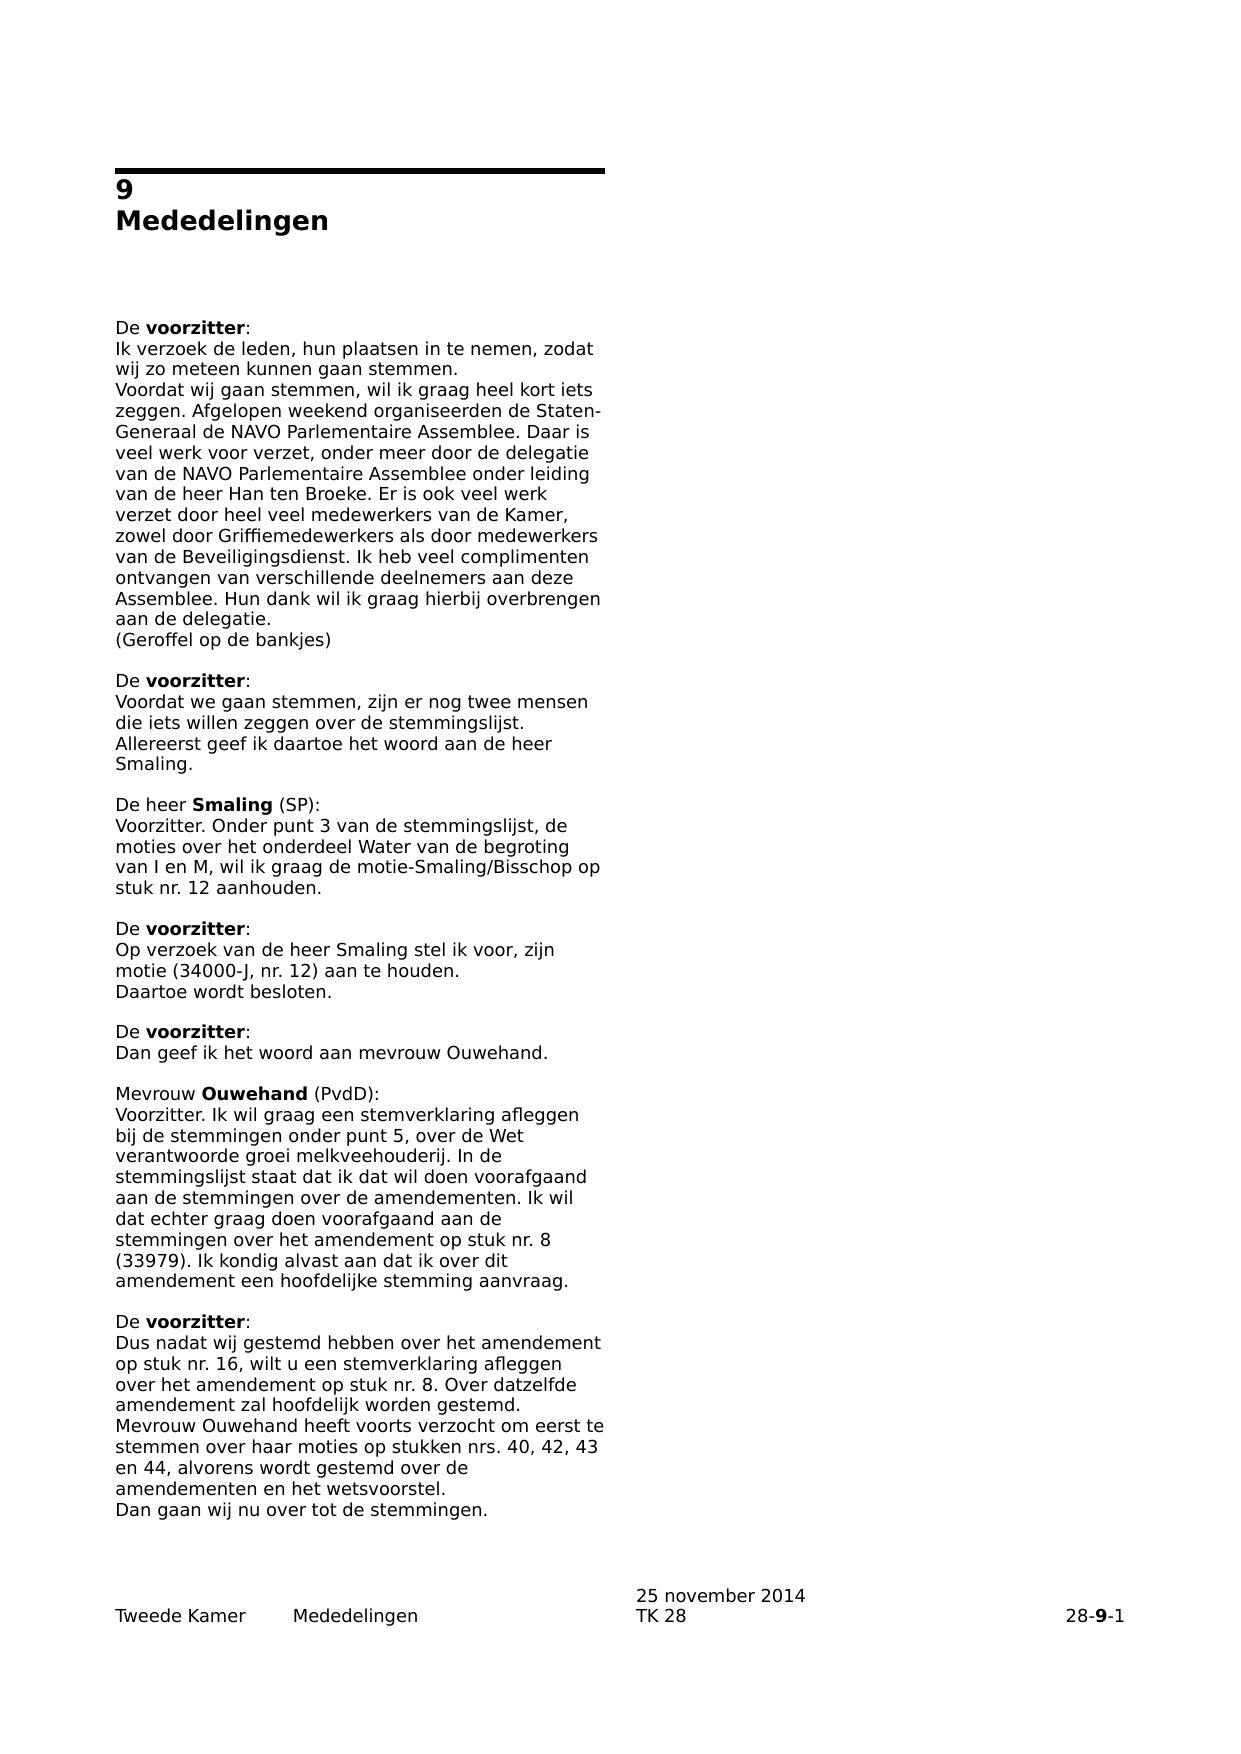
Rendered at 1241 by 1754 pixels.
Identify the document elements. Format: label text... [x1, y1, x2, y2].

text Dus nadat wij gestemd hebben over het amendement op stuk nr. 16, wilt u een stemverklaring afleggen over het amendement op stuk nr. 8. Over datzelfde amendement zal hoofdelijk worden gestemd. [115, 1333, 605, 1416]
title 9 Mededelingen [115, 174, 605, 237]
text De voorzitter: [115, 919, 605, 940]
text Dan gaan wij nu over tot de stemmingen. [115, 1499, 605, 1520]
text Op verzoek van de heer Smaling stel ik voor, zijn motie (34000-J, nr. 12) aan te houden. [115, 940, 605, 981]
text De heer Smaling (SP): [115, 795, 605, 816]
text Daartoe wordt besloten. [115, 981, 605, 1002]
text Dan geef ik het woord aan mevrouw Ouwehand. [115, 1043, 605, 1064]
text Voordat wij gaan stemmen, wil ik graag heel kort iets zeggen. Afgelopen weekend organiseerden de Staten-Generaal de NAVO Parlementaire Assemblee. Daar is veel werk voor verzet, onder meer door de delegatie van de NAVO Parlementaire Assemblee onder leiding van de heer Han ten Broeke. Er is ook veel werk verzet door heel veel medewerkers van de Kamer, zowel door Griffiemedewerkers als door medewerkers van de Beveiligingsdienst. Ik heb veel complimenten ontvangen van verschillende deelnemers aan deze Assemblee. Hun dank wil ik graag hierbij overbrengen aan de delegatie. [115, 380, 605, 630]
text Voordat we gaan stemmen, zijn er nog twee mensen die iets willen zeggen over de stemmingslijst. Allereerst geef ik daartoe het woord aan de heer Smaling. [115, 692, 605, 775]
text Mevrouw Ouwehand (PvdD): [115, 1084, 605, 1104]
text De voorzitter: [115, 318, 605, 338]
text De voorzitter: [115, 671, 605, 692]
text De voorzitter: [115, 1312, 605, 1333]
text (Geroffel op de bankjes) [115, 630, 605, 651]
text Voorzitter. Onder punt 3 van de stemmingslijst, de moties over het onderdeel Water van de begroting van I en M, wil ik graag de motie-Smaling/Bisschop op stuk nr. 12 aanhouden. [115, 816, 605, 899]
text Ik verzoek de leden, hun plaatsen in te nemen, zodat wij zo meteen kunnen gaan stemmen. [115, 338, 605, 380]
text De voorzitter: [115, 1022, 605, 1043]
text Voorzitter. Ik wil graag een stemverklaring afleggen bij de stemmingen onder punt 5, over de Wet verantwoorde groei melkveehouderij. In de stemmingslijst staat dat ik dat wil doen voorafgaand aan de stemmingen over de amendementen. Ik wil dat echter graag doen voorafgaand aan de stemmingen over het amendement op stuk nr. 8 (33979). Ik kondig alvast aan dat ik over dit amendement een hoofdelijke stemming aanvraag. [115, 1104, 605, 1292]
text Mevrouw Ouwehand heeft voorts verzocht om eerst te stemmen over haar moties op stukken nrs. 40, 42, 43 en 44, alvorens wordt gestemd over de amendementen en het wetsvoorstel. [115, 1416, 605, 1499]
